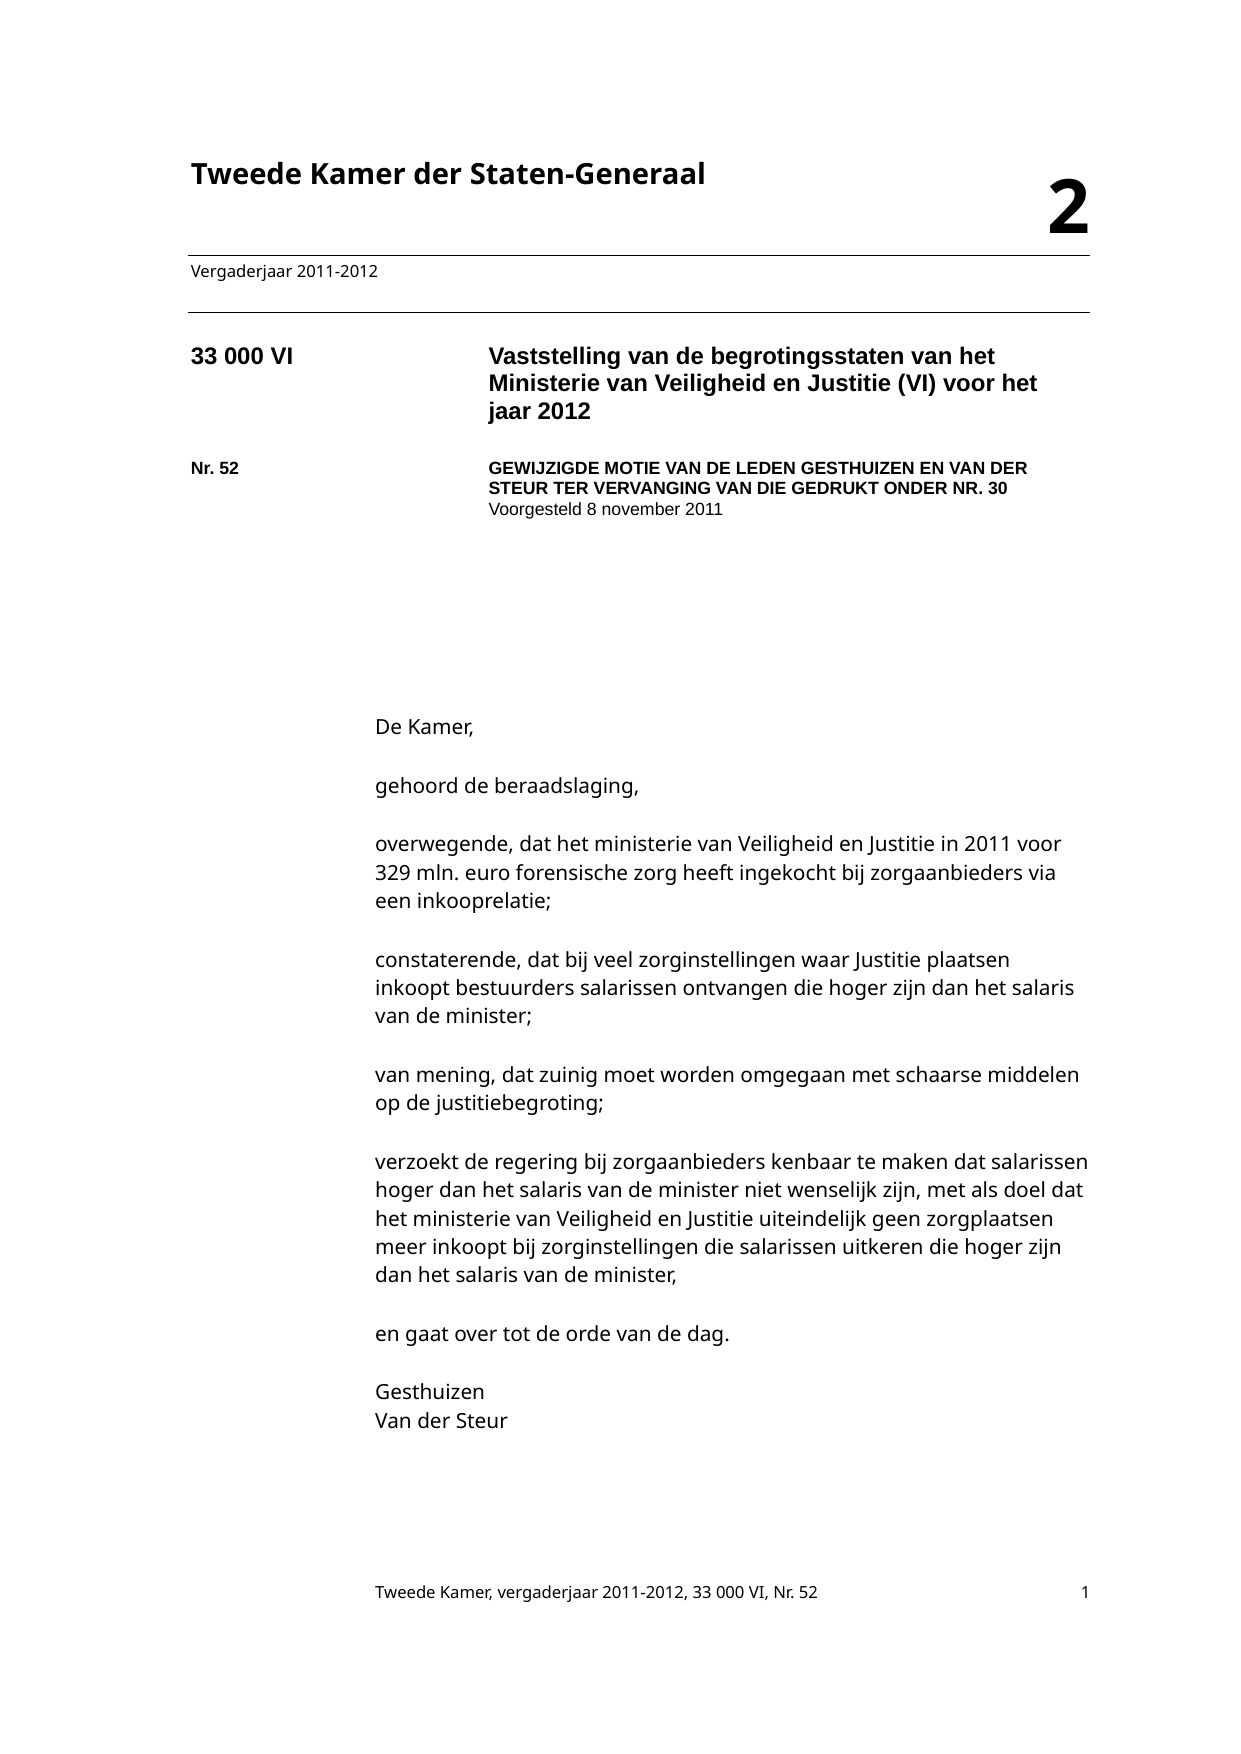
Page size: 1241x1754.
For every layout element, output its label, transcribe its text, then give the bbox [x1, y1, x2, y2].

text gehoord de beraadslaging, [375, 771, 1090, 799]
table_cell 33 000 VI [188, 339, 485, 454]
table_cell Vergaderjaar 2011-2012 [188, 256, 485, 312]
table_cell Nr. 52 [188, 455, 485, 594]
text De Kamer, [375, 712, 1090, 741]
text en gaat over tot de orde van de dag. [375, 1319, 1090, 1347]
text overwegende, dat het ministerie van Veiligheid en Justitie in 2011 voor 329 mln. euro forensische zorg heeft ingekocht bij zorgaanbieders via een inkooprelatie; [375, 829, 1090, 915]
table_cell GEWIJZIGDE MOTIE VAN DE LEDEN GESTHUIZEN EN VAN DER STEUR TER VERVANGING VAN DIE GEDRUKT ONDER NR. 30 Voorgesteld 8 november 2011 [485, 455, 1090, 594]
text van mening, dat zuinig moet worden omgegaan met schaarse middelen op de justitiebegroting; [375, 1060, 1090, 1117]
text Gesthuizen [375, 1377, 1090, 1406]
table_cell [188, 313, 485, 339]
table_cell [485, 313, 1090, 339]
table_header 2 [910, 150, 1090, 255]
table_header Tweede Kamer der Staten-Generaal [188, 150, 909, 255]
table_cell [485, 256, 1090, 312]
table_cell Vaststelling van de begrotingsstaten van het Ministerie van Veiligheid en Justitie (VI) voor het jaar 2012 [485, 339, 1090, 454]
text verzoekt de regering bij zorgaanbieders kenbaar te maken dat salarissen hoger dan het salaris van de minister niet wenselijk zijn, met als doel dat het ministerie van Veiligheid en Justitie uiteindelijk geen zorgplaatsen meer inkoopt bij zorginstellingen die salarissen uitkeren die hoger zijn dan het salaris van de minister, [375, 1147, 1090, 1289]
text Van der Steur [375, 1406, 1090, 1434]
text constaterende, dat bij veel zorginstellingen waar Justitie plaatsen inkoopt bestuurders salarissen ontvangen die hoger zijn dan het salaris van de minister; [375, 945, 1090, 1030]
